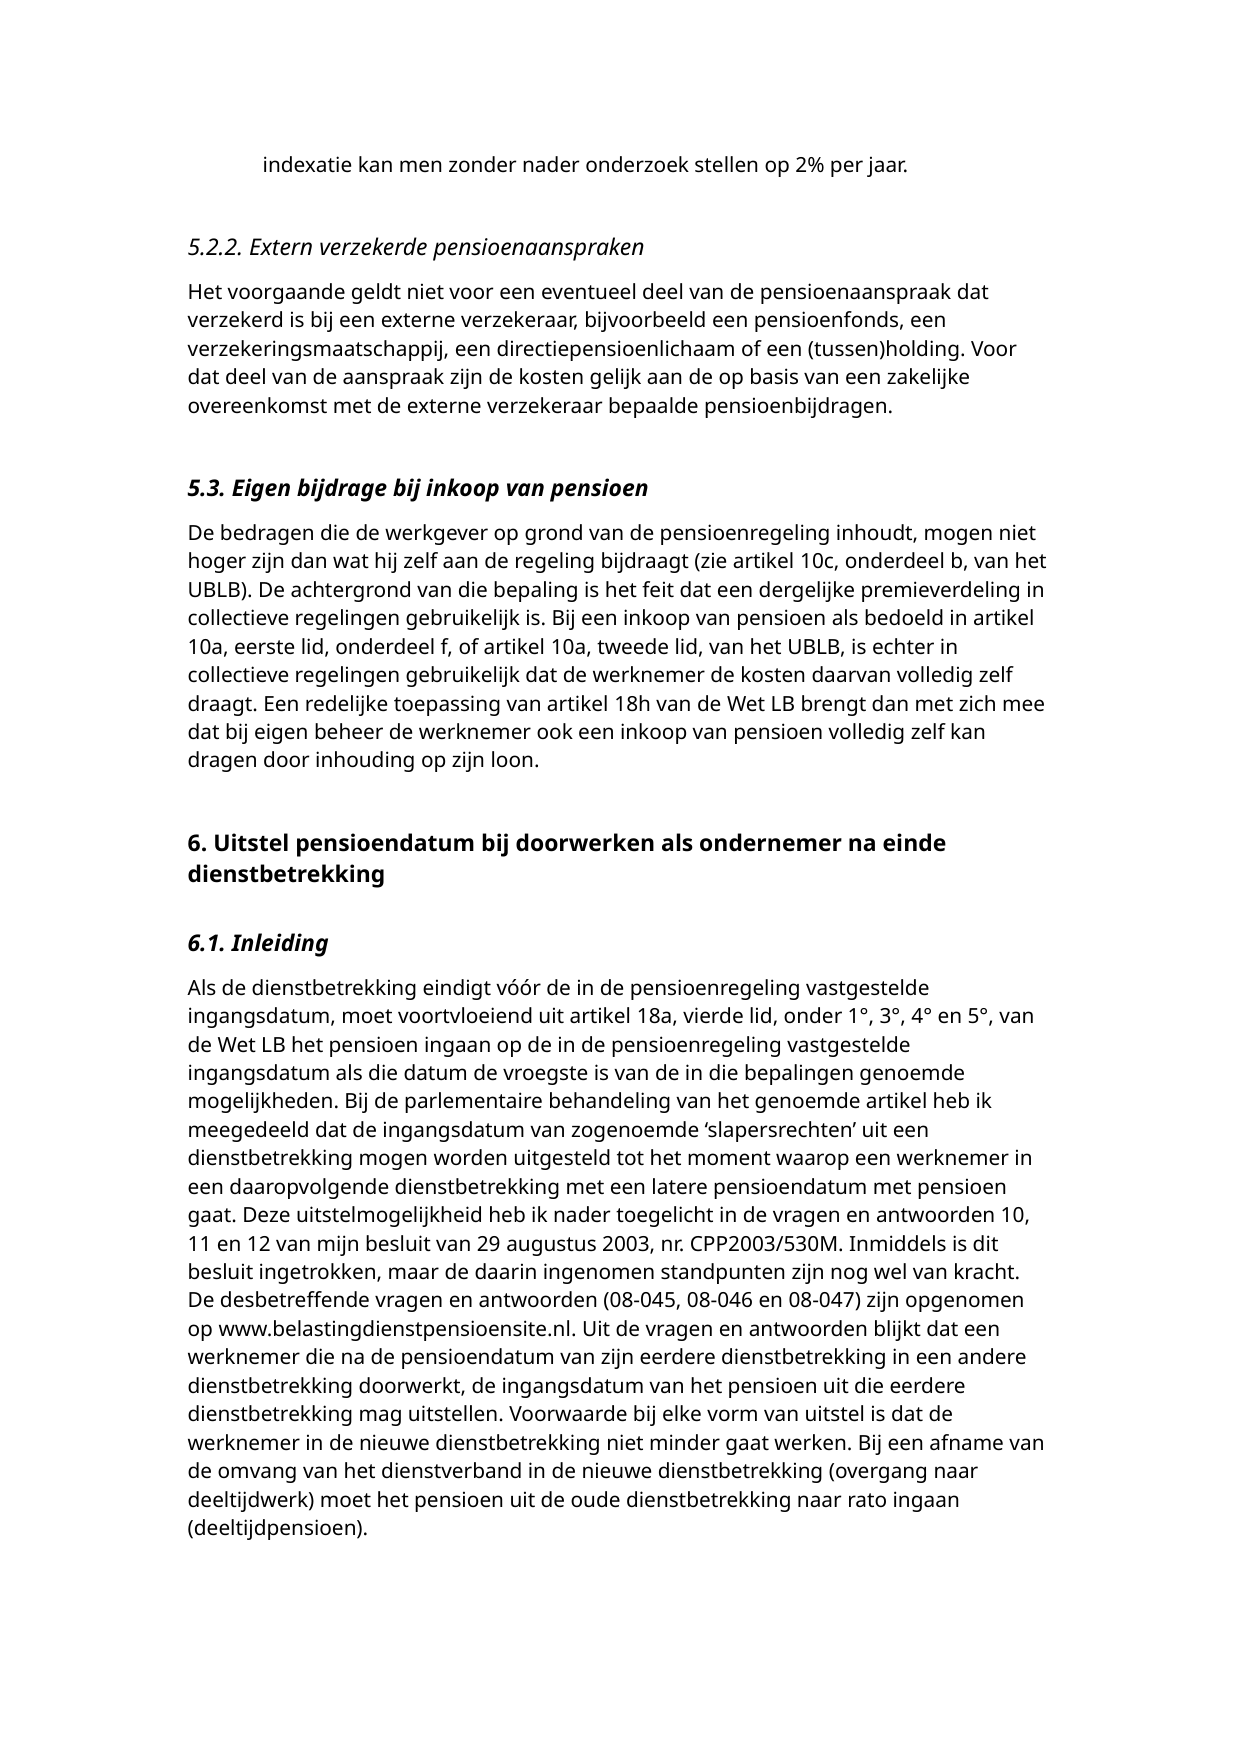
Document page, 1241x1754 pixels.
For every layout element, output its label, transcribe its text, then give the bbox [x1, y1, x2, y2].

subtitle 6. Uitstel pensioendatum bij doorwerken als ondernemer na einde dienstbetrekking [187, 827, 1053, 889]
text De bedragen die de werkgever op grond van de pensioenregeling inhoudt, mogen niet hoger zijn dan wat hij zelf aan de regeling bijdraagt (zie artikel 10c, onderdeel b, van het UBLB). De achtergrond van die bepaling is het feit dat een dergelijke premieverdeling in collectieve regelingen gebruikelijk is. Bij een inkoop van pensioen als bedoeld in artikel 10a, eerste lid, onderdeel f, of artikel 10a, tweede lid, van het UBLB, is echter in collectieve regelingen gebruikelijk dat de werknemer de kosten daarvan volledig zelf draagt. Een redelijke toepassing van artikel 18h van de Wet LB brengt dan met zich mee dat bij eigen beheer de werknemer ook een inkoop van pensioen volledig zelf kan dragen door inhouding op zijn loon. [187, 518, 1053, 774]
subtitle 5.3. Eigen bijdrage bij inkoop van pensioen [187, 472, 1053, 503]
subtitle 6.1. Inleiding [187, 927, 1053, 958]
subtitle 5.2.2. Extern verzekerde pensioenaanspraken [187, 231, 1053, 262]
list indexatie kan men zonder nader onderzoek stellen op 2% per jaar. [187, 150, 1053, 178]
text Als de dienstbetrekking eindigt vóór de in de pensioenregeling vastgestelde ingangsdatum, moet voortvloeiend uit artikel 18a, vierde lid, onder 1°, 3°, 4° en 5°, van de Wet LB het pensioen ingaan op de in de pensioenregeling vastgestelde ingangsdatum als die datum de vroegste is van de in die bepalingen genoemde mogelijkheden. Bij de parlementaire behandeling van het genoemde artikel heb ik meegedeeld dat de ingangsdatum van zogenoemde ‘slapersrechten’ uit een dienstbetrekking mogen worden uitgesteld tot het moment waarop een werknemer in een daaropvolgende dienstbetrekking met een latere pensioendatum met pensioen gaat. Deze uitstelmogelijkheid heb ik nader toegelicht in de vragen en antwoorden 10, 11 en 12 van mijn besluit van 29 augustus 2003, nr. CPP2003/530M. Inmiddels is dit besluit ingetrokken, maar de daarin ingenomen standpunten zijn nog wel van kracht. De desbetreffende vragen en antwoorden (08-045, 08-046 en 08-047) zijn opgenomen op www.belastingdienstpensioensite.nl. Uit de vragen en antwoorden blijkt dat een werknemer die na de pensioendatum van zijn eerdere dienstbetrekking in een andere dienstbetrekking doorwerkt, de ingangsdatum van het pensioen uit die eerdere dienstbetrekking mag uitstellen. Voorwaarde bij elke vorm van uitstel is dat de werknemer in de nieuwe dienstbetrekking niet minder gaat werken. Bij een afname van de omvang van het dienstverband in de nieuwe dienstbetrekking (overgang naar deeltijdwerk) moet het pensioen uit de oude dienstbetrekking naar rato ingaan (deeltijdpensioen). [187, 973, 1053, 1542]
text Het voorgaande geldt niet voor een eventueel deel van de pensioenaanspraak dat verzekerd is bij een externe verzekeraar, bijvoorbeeld een pensioenfonds, een verzekeringsmaatschappij, een directiepensioenlichaam of een (tussen)holding. Voor dat deel van de aanspraak zijn de kosten gelijk aan de op basis van een zakelijke overeenkomst met de externe verzekeraar bepaalde pensioenbijdragen. [187, 277, 1053, 419]
